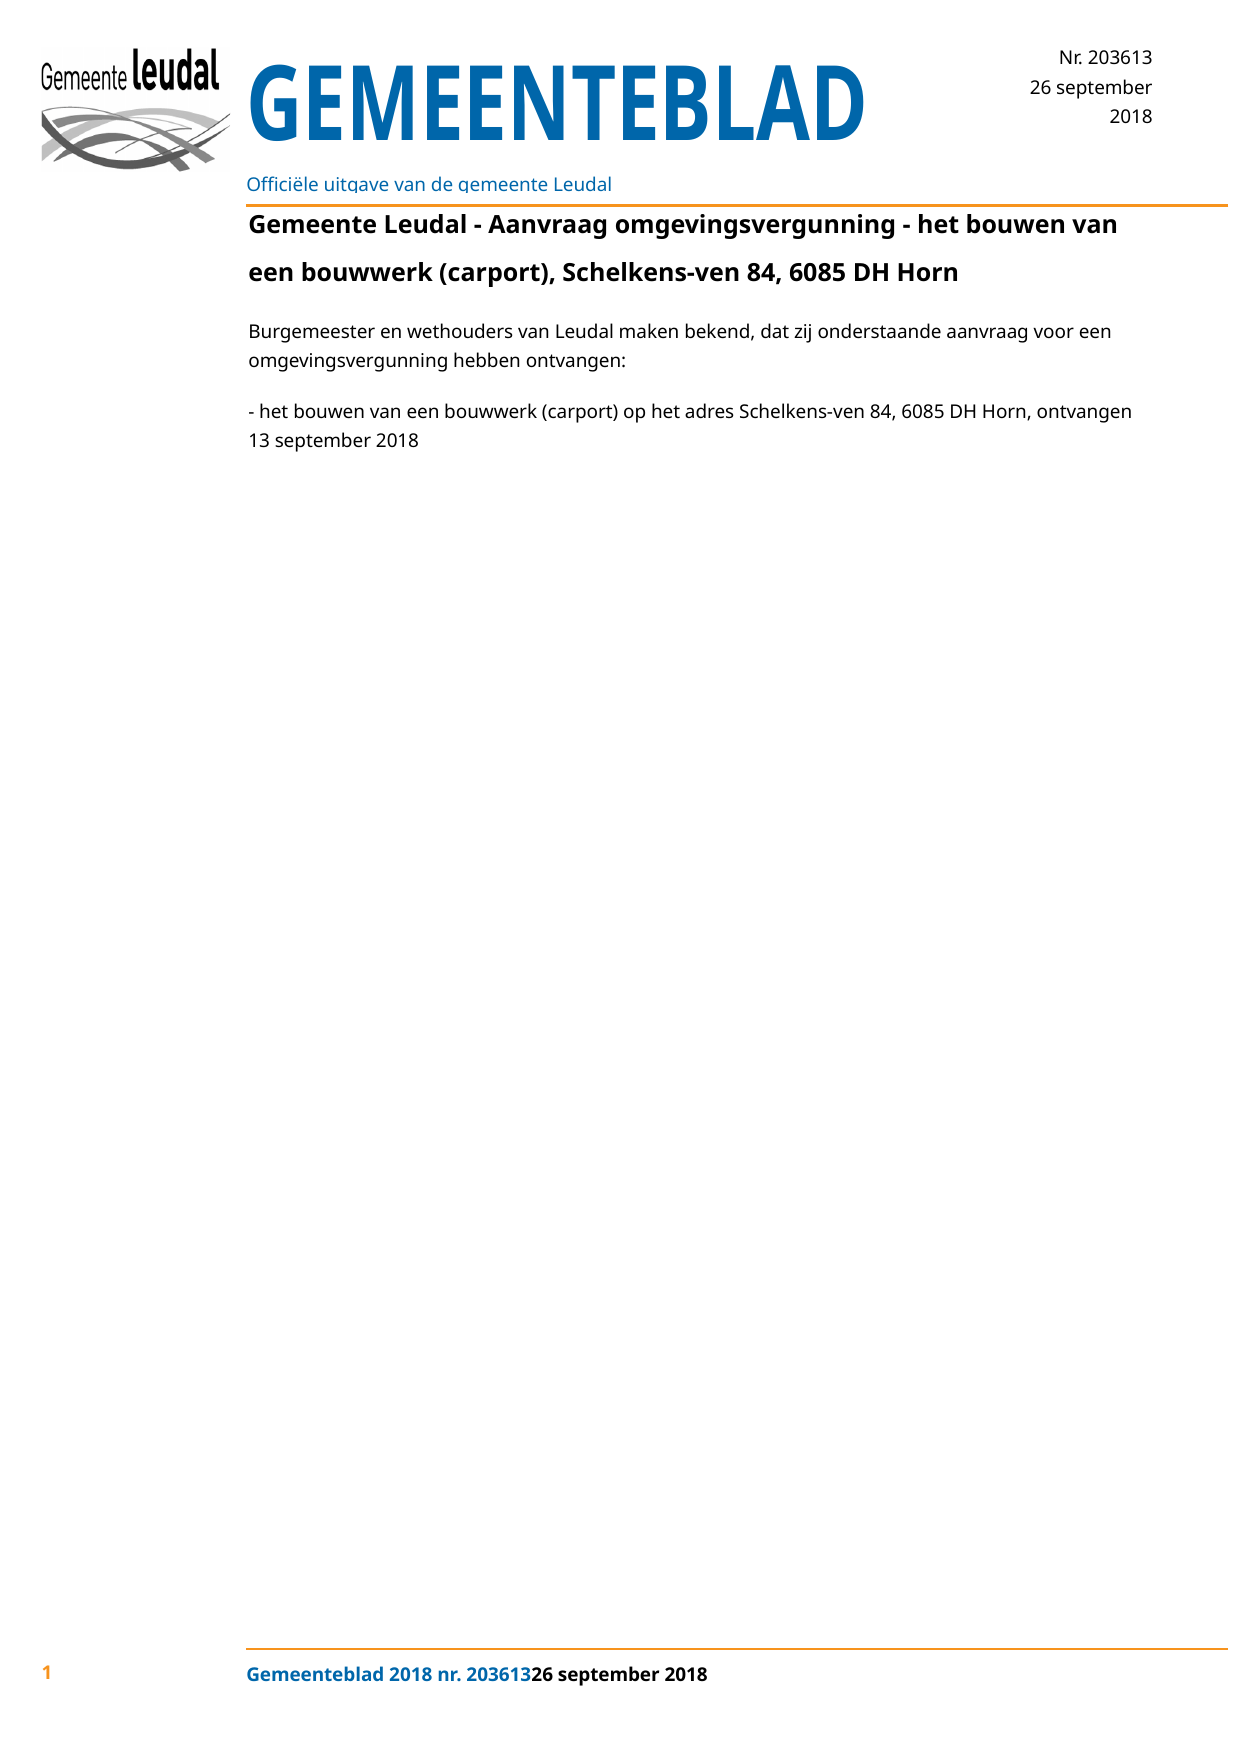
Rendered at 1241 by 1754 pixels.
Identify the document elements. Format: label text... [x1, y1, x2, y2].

text Gemeente Leudal - Aanvraag omgevingsvergunning - het bouwen van een bouwwerk (carport), Schelkens-ven 84, 6085 DH Horn [248, 207, 1152, 288]
text Burgemeester en wethouders van Leudal maken bekend, dat zij onderstaande aanvraag voor een omgevingsvergunning hebben ontvangen: [248, 318, 1152, 373]
text - het bouwen van een bouwwerk (carport) op het adres Schelkens-ven 84, 6085 DH Horn, ontvangen 13 september 2018 [248, 398, 1152, 453]
picture [41, 47, 231, 172]
